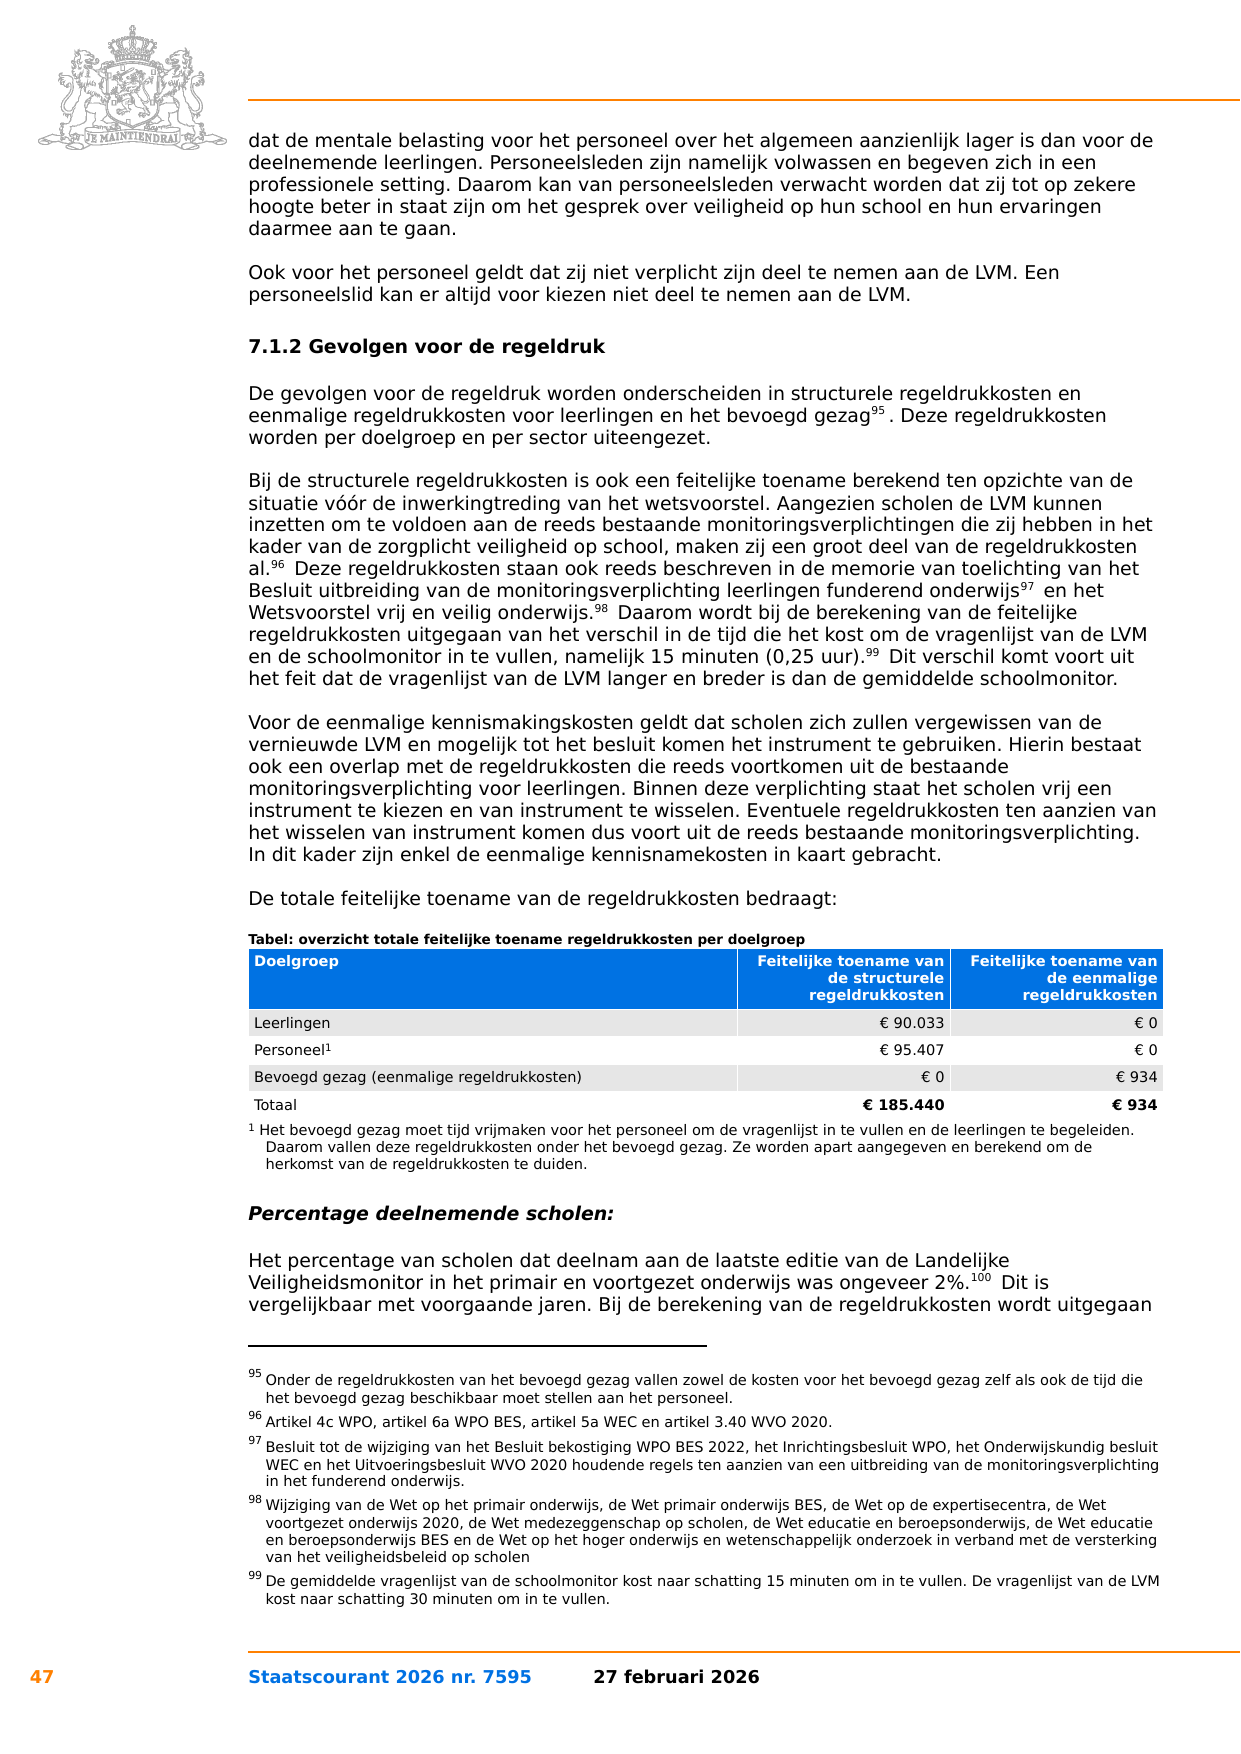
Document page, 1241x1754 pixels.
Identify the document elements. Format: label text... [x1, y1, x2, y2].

subtitle 7.1.2 Gevolgen voor de regeldruk [248, 336, 1163, 358]
table_cell € 95.407 [738, 1037, 950, 1063]
text Artikel 4c WPO, artikel 6a WPO BES, artikel 5a WEC en artikel 3.40 WVO 2020. [248, 1409, 1163, 1432]
table_cell € 0 [951, 1010, 1163, 1036]
table_cell Personeel1 [249, 1037, 737, 1063]
text De totale feitelijke toename van de regeldrukkosten bedraagt: [248, 888, 1163, 910]
table_cell € 185.440 [738, 1092, 950, 1118]
table_header Tabel: overzicht totale feitelijke toename regeldrukkosten per doelgroep [248, 932, 1163, 947]
table_cell 1 Het bevoegd gezag moet tijd vrijmaken voor het personeel om de vragenlijst in te vullen en de leerlingen te begeleiden. Daarom vallen deze regeldrukkosten onder het bevoegd gezag. Ze worden apart aangegeven en berekend om de herkomst van de regeldrukkosten te duiden. [248, 1119, 1163, 1173]
table_cell Doelgroep [249, 949, 737, 1009]
text De gevolgen voor de regeldruk worden onderscheiden in structurele regeldrukkosten en eenmalige regeldrukkosten voor leerlingen en het bevoegd gezag. Deze regeldrukkosten worden per doelgroep en per sector uiteengezet. [248, 383, 1163, 448]
text Het percentage van scholen dat deelnam aan de laatste editie van de Landelijke Veiligheidsmonitor in het primair en voortgezet onderwijs was ongeveer 2%. Dit is vergelijkbaar met voorgaande jaren. Bij de berekening van de regeldrukkosten wordt uitgegaan [248, 1250, 1163, 1316]
table_cell € 0 [738, 1065, 950, 1091]
table_cell € 90.033 [738, 1010, 950, 1036]
table_cell € 0 [951, 1037, 1163, 1063]
text Onder de regeldrukkosten van het bevoegd gezag vallen zowel de kosten voor het bevoegd gezag zelf als ook de tijd die het bevoegd gezag beschikbaar moet stellen aan het personeel. [248, 1368, 1163, 1407]
text dat de mentale belasting voor het personeel over het algemeen aanzienlijk lager is dan voor de deelnemende leerlingen. Personeelsleden zijn namelijk volwassen en begeven zich in een professionele setting. Daarom kan van personeelsleden verwacht worden dat zij tot op zekere hoogte beter in staat zijn om het gesprek over veiligheid op hun school en hun ervaringen daarmee aan te gaan. [248, 130, 1163, 240]
picture [38, 25, 227, 150]
table_cell € 934 [951, 1092, 1163, 1118]
table_cell Leerlingen [249, 1010, 737, 1036]
table_cell Feitelijke toename van de eenmalige regeldrukkosten [951, 949, 1163, 1009]
table_cell Bevoegd gezag (eenmalige regeldrukkosten) [249, 1065, 737, 1091]
text Besluit tot de wijziging van het Besluit bekostiging WPO BES 2022, het Inrichtingsbesluit WPO, het Onderwijskundig besluit WEC en het Uitvoeringsbesluit WVO 2020 houdende regels ten aanzien van een uitbreiding van de monitoringsverplichting in het funderend onderwijs. [248, 1434, 1163, 1490]
text Voor de eenmalige kennismakingskosten geldt dat scholen zich zullen vergewissen van de vernieuwde LVM en mogelijk tot het besluit komen het instrument te gebruiken. Hierin bestaat ook een overlap met de regeldrukkosten die reeds voortkomen uit de bestaande monitoringsverplichting voor leerlingen. Binnen deze verplichting staat het scholen vrij een instrument te kiezen en van instrument te wisselen. Eventuele regeldrukkosten ten aanzien van het wisselen van instrument komen dus voort uit de reeds bestaande monitoringsverplichting. In dit kader zijn enkel de eenmalige kennisnamekosten in kaart gebracht. [248, 712, 1163, 866]
text Ook voor het personeel geldt dat zij niet verplicht zijn deel te nemen aan de LVM. Een personeelslid kan er altijd voor kiezen niet deel te nemen aan de LVM. [248, 262, 1163, 306]
text Bij de structurele regeldrukkosten is ook een feitelijke toename berekend ten opzichte van de situatie vóór de inwerkingtreding van het wetsvoorstel. Aangezien scholen de LVM kunnen inzetten om te voldoen aan de reeds bestaande monitoringsverplichtingen die zij hebben in het kader van de zorgplicht veiligheid op school, maken zij een groot deel van de regeldrukkosten al. Deze regeldrukkosten staan ook reeds beschreven in de memorie van toelichting van het Besluit uitbreiding van de monitoringsverplichting leerlingen funderend onderwijs en het Wetsvoorstel vrij en veilig onderwijs. Daarom wordt bij de berekening van de feitelijke regeldrukkosten uitgegaan van het verschil in de tijd die het kost om de vragenlijst van de LVM en de schoolmonitor in te vullen, namelijk 15 minuten (0,25 uur). Dit verschil komt voort uit het feit dat de vragenlijst van de LVM langer en breder is dan de gemiddelde schoolmonitor. [248, 470, 1163, 690]
table_cell Totaal [249, 1092, 737, 1118]
text De gemiddelde vragenlijst van de schoolmonitor kost naar schatting 15 minuten om in te vullen. De vragenlijst van de LVM kost naar schatting 30 minuten om in te vullen. [248, 1569, 1163, 1608]
table_cell Feitelijke toename van de structurele regeldrukkosten [738, 949, 950, 1009]
text Wijziging van de Wet op het primair onderwijs, de Wet primair onderwijs BES, de Wet op de expertisecentra, de Wet voortgezet onderwijs 2020, de Wet medezeggenschap op scholen, de Wet educatie en beroepsonderwijs, de Wet educatie en beroepsonderwijs BES en de Wet op het hoger onderwijs en wetenschappelijk onderzoek in verband met de versterking van het veiligheidsbeleid op scholen [248, 1493, 1163, 1566]
table_cell € 934 [951, 1065, 1163, 1091]
subtitle Percentage deelnemende scholen: [248, 1203, 1163, 1225]
